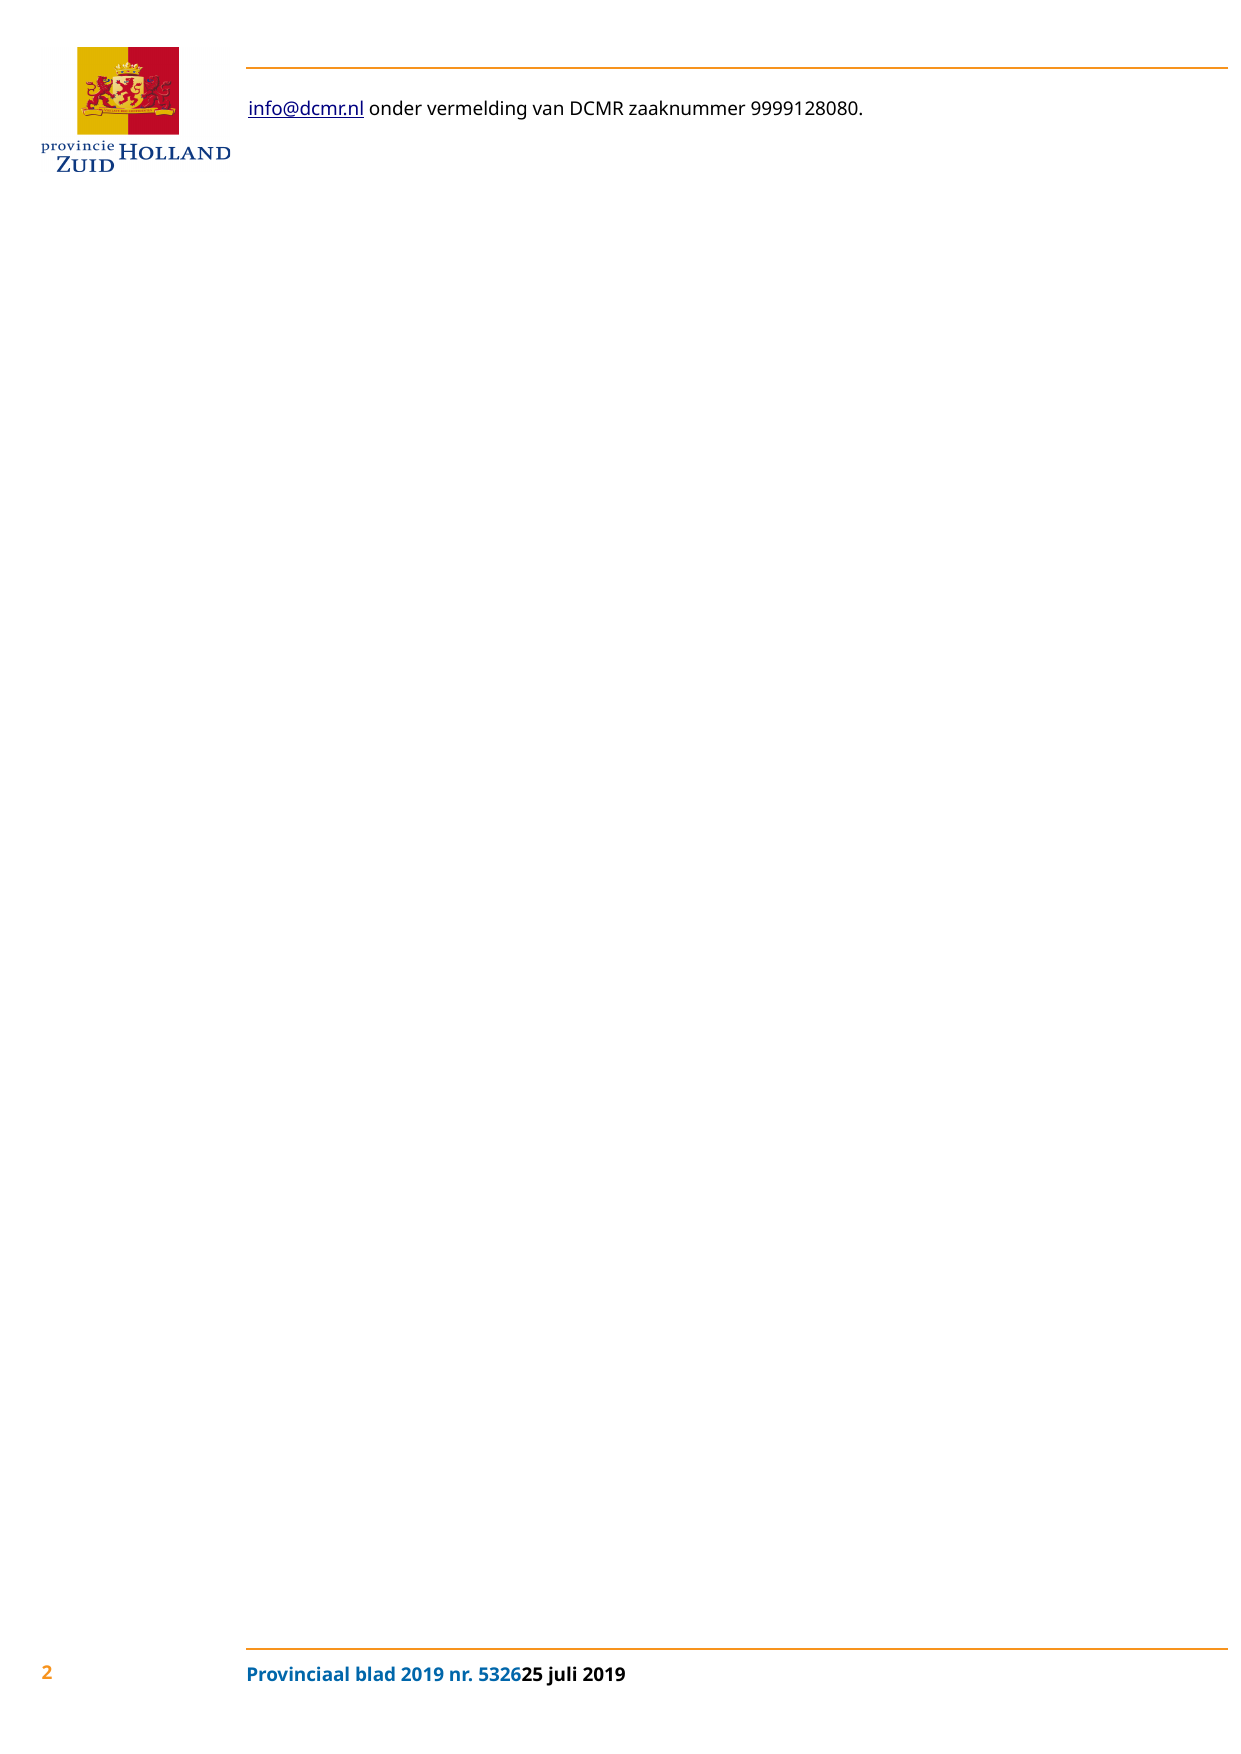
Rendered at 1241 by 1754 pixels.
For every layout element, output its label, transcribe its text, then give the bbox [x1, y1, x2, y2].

picture [41, 47, 231, 172]
text info@dcmr.nl onder vermelding van DCMR zaaknummer 9999128080. [248, 95, 1152, 121]
